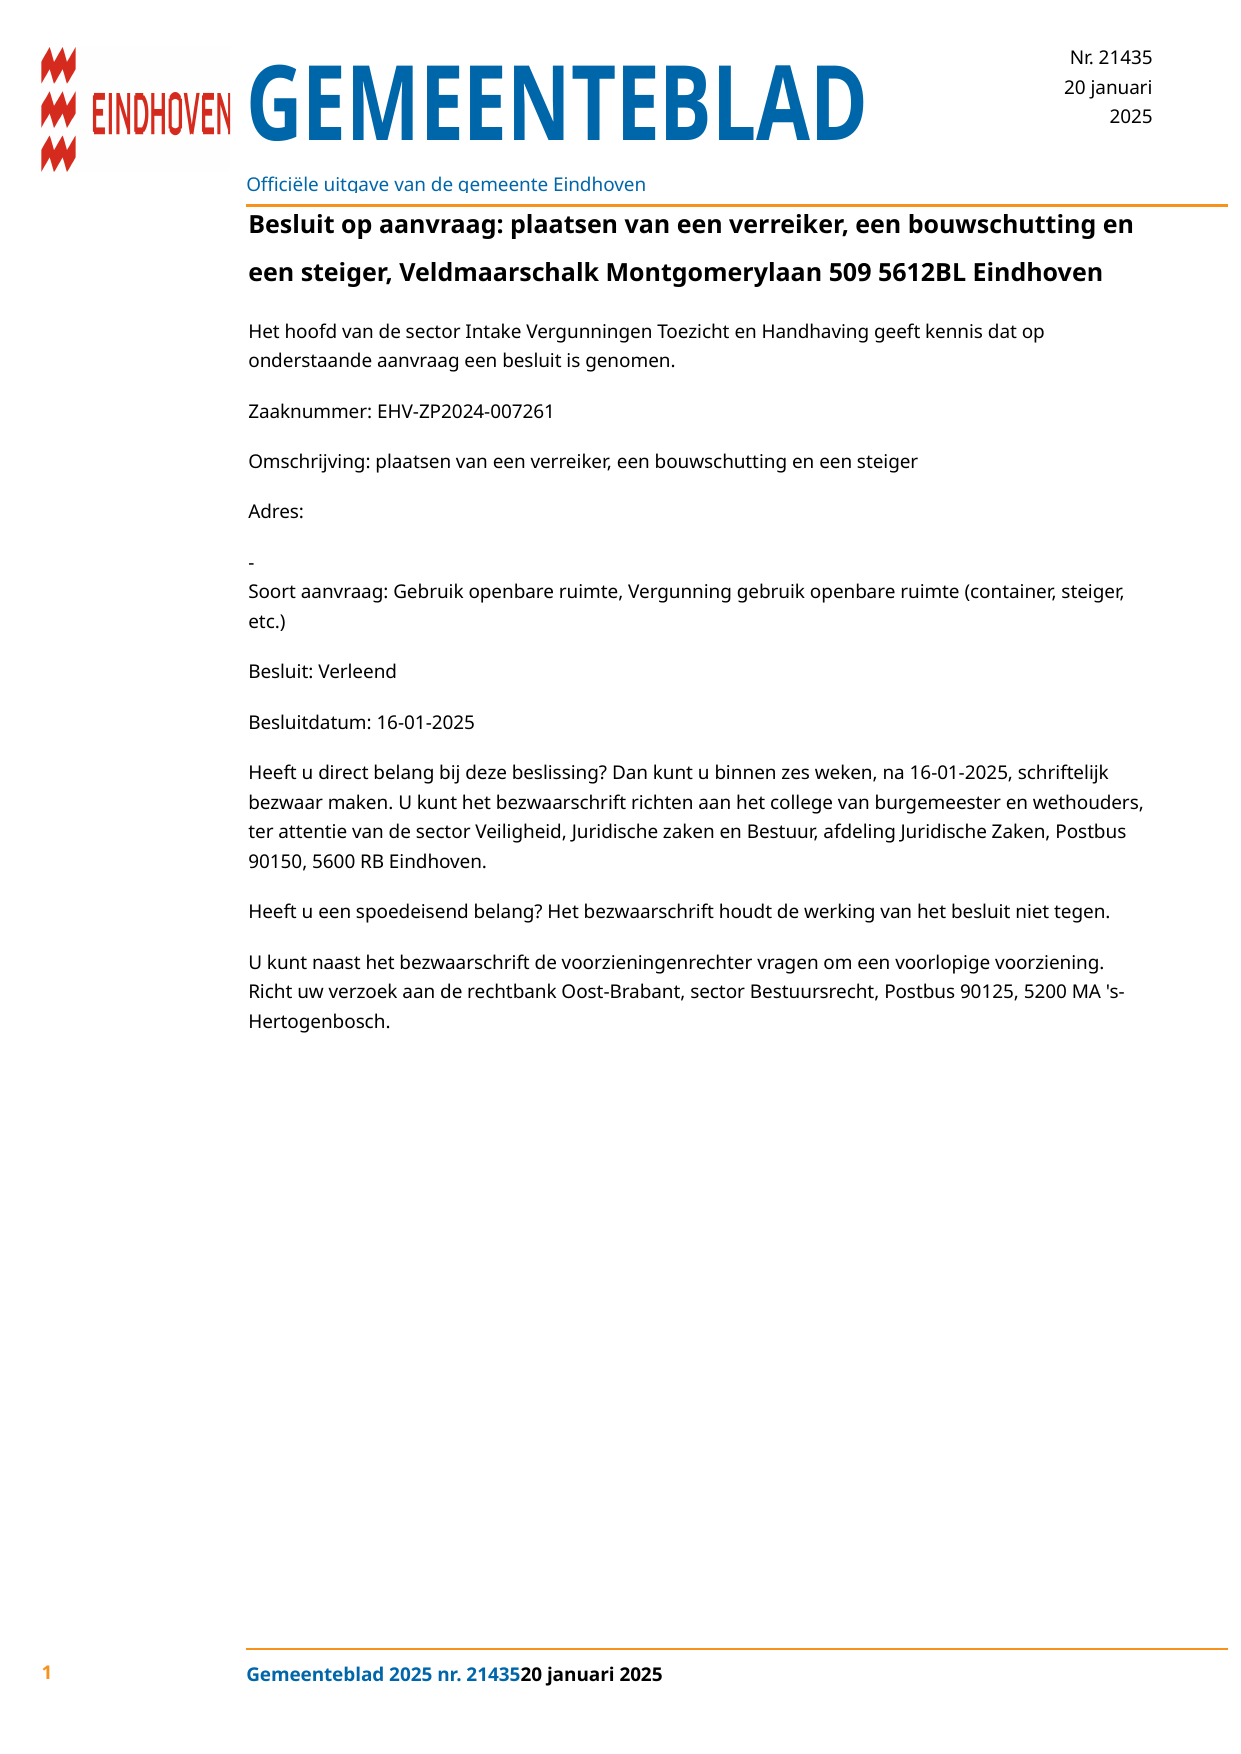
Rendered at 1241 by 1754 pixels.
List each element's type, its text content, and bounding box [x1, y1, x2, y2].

text Het hoofd van de sector Intake Vergunningen Toezicht en Handhaving geeft kennis dat op onderstaande aanvraag een besluit is genomen. [248, 318, 1152, 373]
text U kunt naast het bezwaarschrift de voorzieningenrechter vragen om een voorlopige voorziening. Richt uw verzoek aan de rechtbank Oost-Brabant, sector Bestuursrecht, Postbus 90125, 5200 MA 's-Hertogenbosch. [248, 949, 1152, 1034]
text Besluit: Verleend [248, 659, 1152, 684]
picture [41, 47, 231, 172]
text Heeft u direct belang bij deze beslissing? Dan kunt u binnen zes weken, na 16-01-2025, schriftelijk bezwaar maken. U kunt het bezwaarschrift richten aan het college van burgemeester en wethouders, ter attentie van de sector Veiligheid, Juridische zaken en Bestuur, afdeling Juridische Zaken, Postbus 90150, 5600 RB Eindhoven. [248, 759, 1152, 874]
text Besluitdatum: 16-01-2025 [248, 709, 1152, 735]
text Zaaknummer: EHV-ZP2024-007261 [248, 398, 1152, 424]
text Heeft u een spoedeisend belang? Het bezwaarschrift houdt de werking van het besluit niet tegen. [248, 899, 1152, 924]
text Omschrijving: plaatsen van een verreiker, een bouwschutting en een steiger [248, 448, 1152, 474]
text Besluit op aanvraag: plaatsen van een verreiker, een bouwschutting en een steiger, Veldmaarschalk Montgomerylaan 509 5612BL Eindhoven [248, 207, 1152, 288]
text Soort aanvraag: Gebruik openbare ruimte, Vergunning gebruik openbare ruimte (container, steiger, etc.) [248, 579, 1152, 634]
text Adres: [248, 499, 1152, 524]
